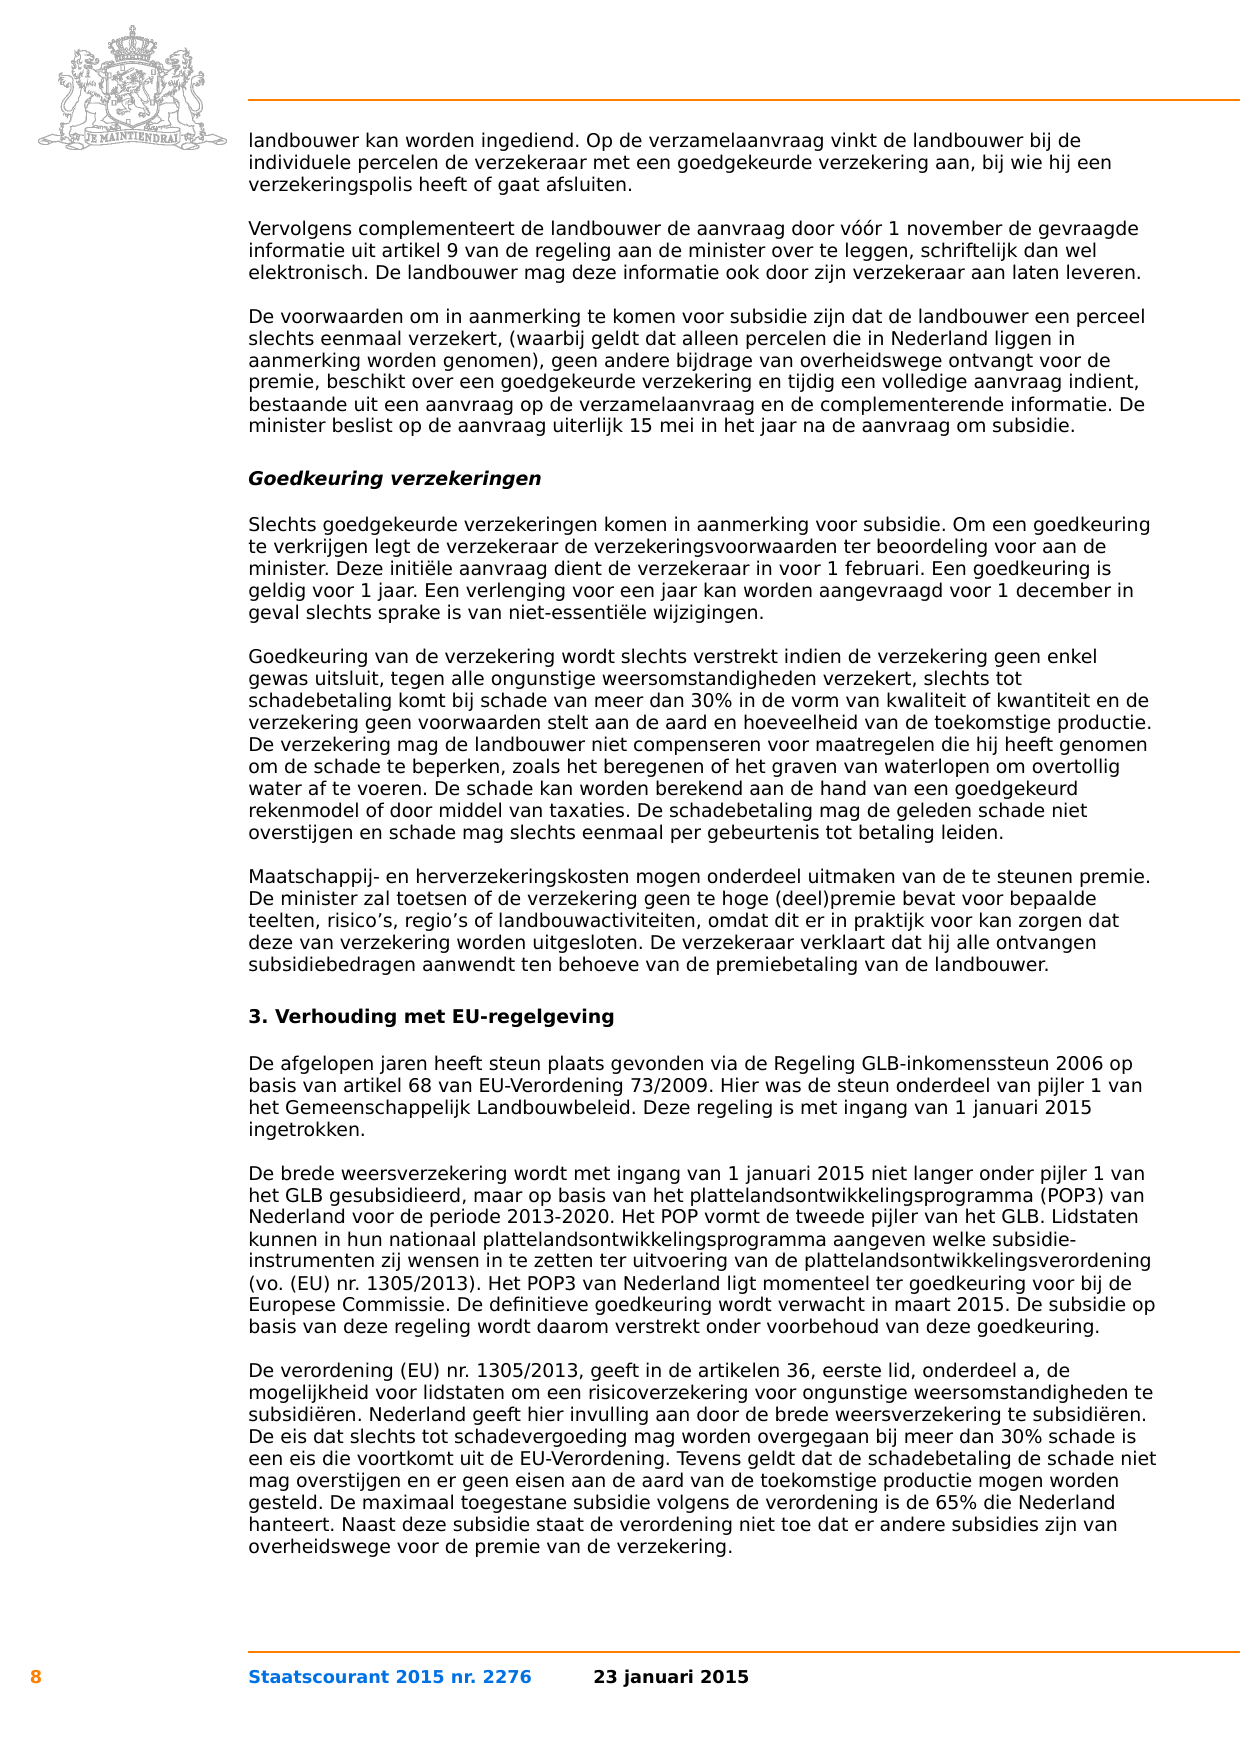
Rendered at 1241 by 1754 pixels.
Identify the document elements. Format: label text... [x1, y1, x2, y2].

text Goedkeuring van de verzekering wordt slechts verstrekt indien de verzekering geen enkel gewas uitsluit, tegen alle ongunstige weersomstandigheden verzekert, slechts tot schadebetaling komt bij schade van meer dan 30% in de vorm van kwaliteit of kwantiteit en de verzekering geen voorwaarden stelt aan de aard en hoeveelheid van de toekomstige productie. De verzekering mag de landbouwer niet compenseren voor maatregelen die hij heeft genomen om de schade te beperken, zoals het beregenen of het graven van waterlopen om overtollig water af te voeren. De schade kan worden berekend aan de hand van een goedgekeurd rekenmodel of door middel van taxaties. De schadebetaling mag de geleden schade niet overstijgen en schade mag slechts eenmaal per gebeurtenis tot betaling leiden. [248, 646, 1163, 844]
text Slechts goedgekeurde verzekeringen komen in aanmerking voor subsidie. Om een goedkeuring te verkrijgen legt de verzekeraar de verzekeringsvoorwaarden ter beoordeling voor aan de minister. Deze initiële aanvraag dient de verzekeraar in voor 1 februari. Een goedkeuring is geldig voor 1 jaar. Een verlenging voor een jaar kan worden aangevraagd voor 1 december in geval slechts sprake is van niet-essentiële wijzigingen. [248, 514, 1163, 624]
text Maatschappij- en herverzekeringskosten mogen onderdeel uitmaken van de te steunen premie. De minister zal toetsen of de verzekering geen te hoge (deel)premie bevat voor bepaalde teelten, risico’s, regio’s of landbouwactiviteiten, omdat dit er in praktijk voor kan zorgen dat deze van verzekering worden uitgesloten. De verzekeraar verklaart dat hij alle ontvangen subsidiebedragen aanwendt ten behoeve van de premiebetaling van de landbouwer. [248, 866, 1163, 976]
picture [38, 25, 227, 150]
text De afgelopen jaren heeft steun plaats gevonden via de Regeling GLB-inkomenssteun 2006 op basis van artikel 68 van EU-Verordening 73/2009. Hier was de steun onderdeel van pijler 1 van het Gemeenschappelijk Landbouwbeleid. Deze regeling is met ingang van 1 januari 2015 ingetrokken. [248, 1053, 1163, 1141]
text De brede weersverzekering wordt met ingang van 1 januari 2015 niet langer onder pijler 1 van het GLB gesubsidieerd, maar op basis van het plattelandsontwikkelingsprogramma (POP3) van Nederland voor de periode 2013-2020. Het POP vormt de tweede pijler van het GLB. Lidstaten kunnen in hun nationaal plattelandsontwikkelingsprogramma aangeven welke subsidie-instrumenten zij wensen in te zetten ter uitvoering van de plattelandsontwikkelingsverordening (vo. (EU) nr. 1305/2013). Het POP3 van Nederland ligt momenteel ter goedkeuring voor bij de Europese Commissie. De definitieve goedkeuring wordt verwacht in maart 2015. De subsidie op basis van deze regeling wordt daarom verstrekt onder voorbehoud van deze goedkeuring. [248, 1162, 1163, 1338]
text De verordening (EU) nr. 1305/2013, geeft in de artikelen 36, eerste lid, onderdeel a, de mogelijkheid voor lidstaten om een risicoverzekering voor ongunstige weersomstandigheden te subsidiëren. Nederland geeft hier invulling aan door de brede weersverzekering te subsidiëren. De eis dat slechts tot schadevergoeding mag worden overgegaan bij meer dan 30% schade is een eis die voortkomt uit de EU-Verordening. Tevens geldt dat de schadebetaling de schade niet mag overstijgen en er geen eisen aan de aard van de toekomstige productie mogen worden gesteld. De maximaal toegestane subsidie volgens de verordening is de 65% die Nederland hanteert. Naast deze subsidie staat de verordening niet toe dat er andere subsidies zijn van overheidswege voor de premie van de verzekering. [248, 1360, 1163, 1558]
subtitle Goedkeuring verzekeringen [248, 467, 1163, 489]
text Vervolgens complementeert de landbouwer de aanvraag door vóór 1 november de gevraagde informatie uit artikel 9 van de regeling aan de minister over te leggen, schriftelijk dan wel elektronisch. De landbouwer mag deze informatie ook door zijn verzekeraar aan laten leveren. [248, 218, 1163, 284]
text De voorwaarden om in aanmerking te komen voor subsidie zijn dat de landbouwer een perceel slechts eenmaal verzekert, (waarbij geldt dat alleen percelen die in Nederland liggen in aanmerking worden genomen), geen andere bijdrage van overheidswege ontvangt voor de premie, beschikt over een goedgekeurde verzekering en tijdig een volledige aanvraag indient, bestaande uit een aanvraag op de verzamelaanvraag en de complementerende informatie. De minister beslist op de aanvraag uiterlijk 15 mei in het jaar na de aanvraag om subsidie. [248, 306, 1163, 437]
subtitle 3. Verhouding met EU-regelgeving [248, 1006, 1163, 1028]
text landbouwer kan worden ingediend. Op de verzamelaanvraag vinkt de landbouwer bij de individuele percelen de verzekeraar met een goedgekeurde verzekering aan, bij wie hij een verzekeringspolis heeft of gaat afsluiten. [248, 130, 1163, 196]
